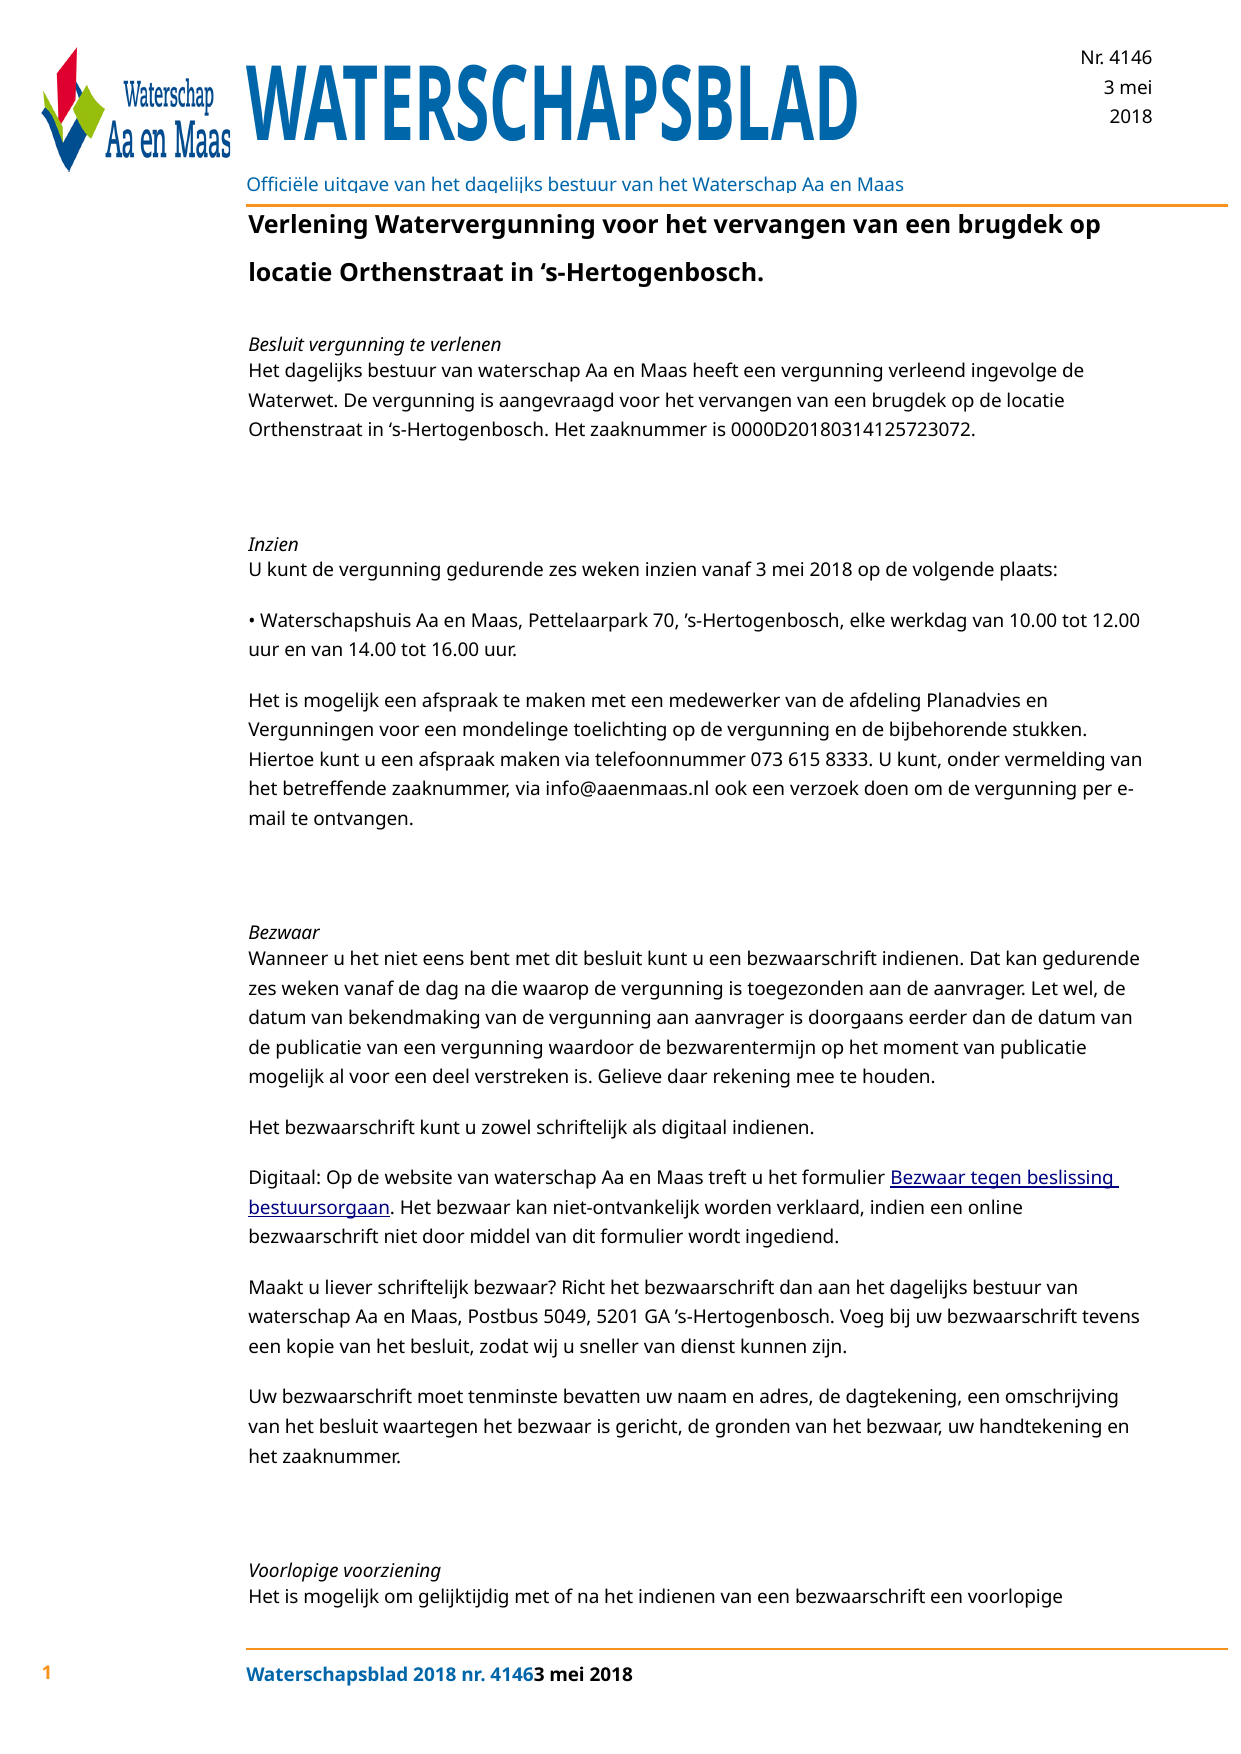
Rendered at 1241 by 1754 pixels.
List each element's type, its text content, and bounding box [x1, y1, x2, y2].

text Inzien [248, 531, 1152, 556]
text Het bezwaarschrift kunt u zowel schriftelijk als digitaal indienen. [248, 1114, 1152, 1140]
text Maakt u liever schriftelijk bezwaar? Richt het bezwaarschrift dan aan het dagelijks bestuur van waterschap Aa en Maas, Postbus 5049, 5201 GA ’s-Hertogenbosch. Voeg bij uw bezwaarschrift tevens een kopie van het besluit, zodat wij u sneller van dienst kunnen zijn. [248, 1274, 1152, 1359]
text Uw bezwaarschrift moet tenminste bevatten uw naam en adres, de dagtekening, een omschrijving van het besluit waartegen het bezwaar is gericht, de gronden van het bezwaar, uw handtekening en het zaaknummer. [248, 1384, 1152, 1468]
text Besluit vergunning te verlenen [248, 331, 1152, 357]
picture [41, 47, 231, 172]
text U kunt de vergunning gedurende zes weken inzien vanaf 3 mei 2018 op de volgende plaats: [248, 556, 1152, 582]
text Voorlopige voorziening [248, 1557, 1152, 1583]
text Wanneer u het niet eens bent met dit besluit kunt u een bezwaarschrift indienen. Dat kan gedurende zes weken vanaf de dag na die waarop de vergunning is toegezonden aan de aanvrager. Let wel, de datum van bekendmaking van de vergunning aan aanvrager is doorgaans eerder dan de datum van de publicatie van een vergunning waardoor de bezwarentermijn op het moment van publicatie mogelijk al voor een deel verstreken is. Gelieve daar rekening mee te houden. [248, 945, 1152, 1089]
text Bezwaar [248, 919, 1152, 945]
text Het dagelijks bestuur van waterschap Aa en Maas heeft een vergunning verleend ingevolge de Waterwet. De vergunning is aangevraagd voor het vervangen van een brugdek op de locatie Orthenstraat in ‘s-Hertogenbosch. Het zaaknummer is 0000D20180314125723072. [248, 357, 1152, 442]
text • Waterschapshuis Aa en Maas, Pettelaarpark 70, ’s-Hertogenbosch, elke werkdag van 10.00 tot 12.00 uur en van 14.00 tot 16.00 uur. [248, 607, 1152, 662]
text Het is mogelijk een afspraak te maken met een medewerker van de afdeling Planadvies en Vergunningen voor een mondelinge toelichting op de vergunning en de bijbehorende stukken. Hiertoe kunt u een afspraak maken via telefoonnummer 073 615 8333. U kunt, onder vermelding van het betreffende zaaknummer, via info@aaenmaas.nl ook een verzoek doen om de vergunning per e-mail te ontvangen. [248, 687, 1152, 831]
text Het is mogelijk om gelijktijdig met of na het indienen van een bezwaarschrift een voorlopige [248, 1583, 1152, 1609]
text Digitaal: Op de website van waterschap Aa en Maas treft u het formulier Bezwaar tegen beslissing bestuursorgaan. Het bezwaar kan niet-ontvankelijk worden verklaard, indien een online bezwaarschrift niet door middel van dit formulier wordt ingediend. [248, 1164, 1152, 1249]
text Verlening Watervergunning voor het vervangen van een brugdek op locatie Orthenstraat in ‘s-Hertogenbosch. [248, 207, 1152, 288]
